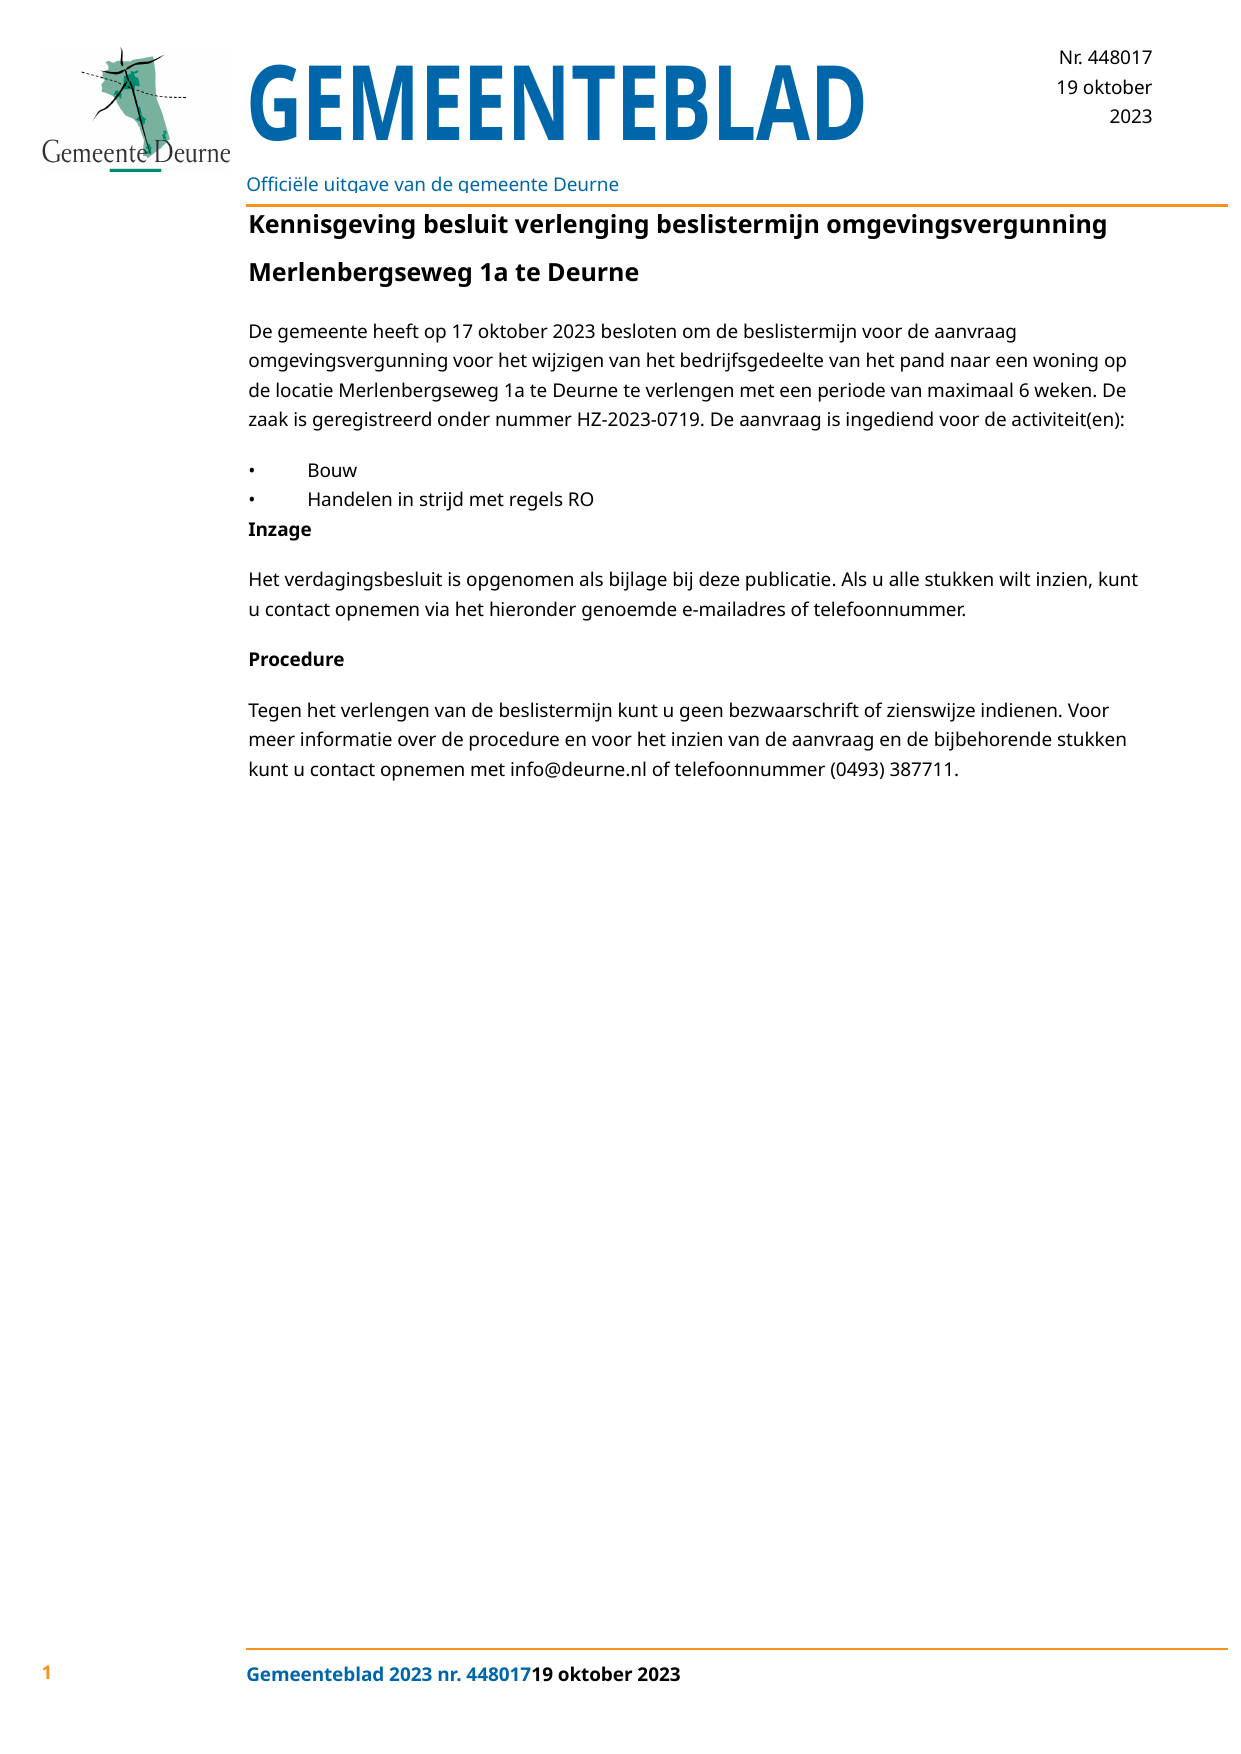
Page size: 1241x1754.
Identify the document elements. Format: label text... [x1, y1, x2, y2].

text Het verdagingsbesluit is opgenomen als bijlage bij deze publicatie. Als u alle stukken wilt inzien, kunt u contact opnemen via het hieronder genoemde e-mailadres of telefoonnummer. [248, 567, 1152, 622]
text Kennisgeving besluit verlenging beslistermijn omgevingsvergunning Merlenbergseweg 1a te Deurne [248, 207, 1152, 288]
text Inzage [248, 516, 1152, 542]
list Bouw [248, 457, 1152, 483]
list Handelen in strijd met regels RO [248, 487, 1152, 512]
text Tegen het verlengen van de beslistermijn kunt u geen bezwaarschrift of zienswijze indienen. Voor meer informatie over de procedure en voor het inzien van de aanvraag en de bijbehorende stukken kunt u contact opnemen met info@deurne.nl of telefoonnummer (0493) 387711. [248, 697, 1152, 782]
text De gemeente heeft op 17 oktober 2023 besloten om de beslistermijn voor de aanvraag omgevingsvergunning voor het wijzigen van het bedrijfsgedeelte van het pand naar een woning op de locatie Merlenbergseweg 1a te Deurne te verlengen met een periode van maximaal 6 weken. De zaak is geregistreerd onder nummer HZ-2023-0719. De aanvraag is ingediend voor de activiteit(en): [248, 318, 1152, 432]
text Procedure [248, 647, 1152, 672]
picture [41, 47, 231, 172]
